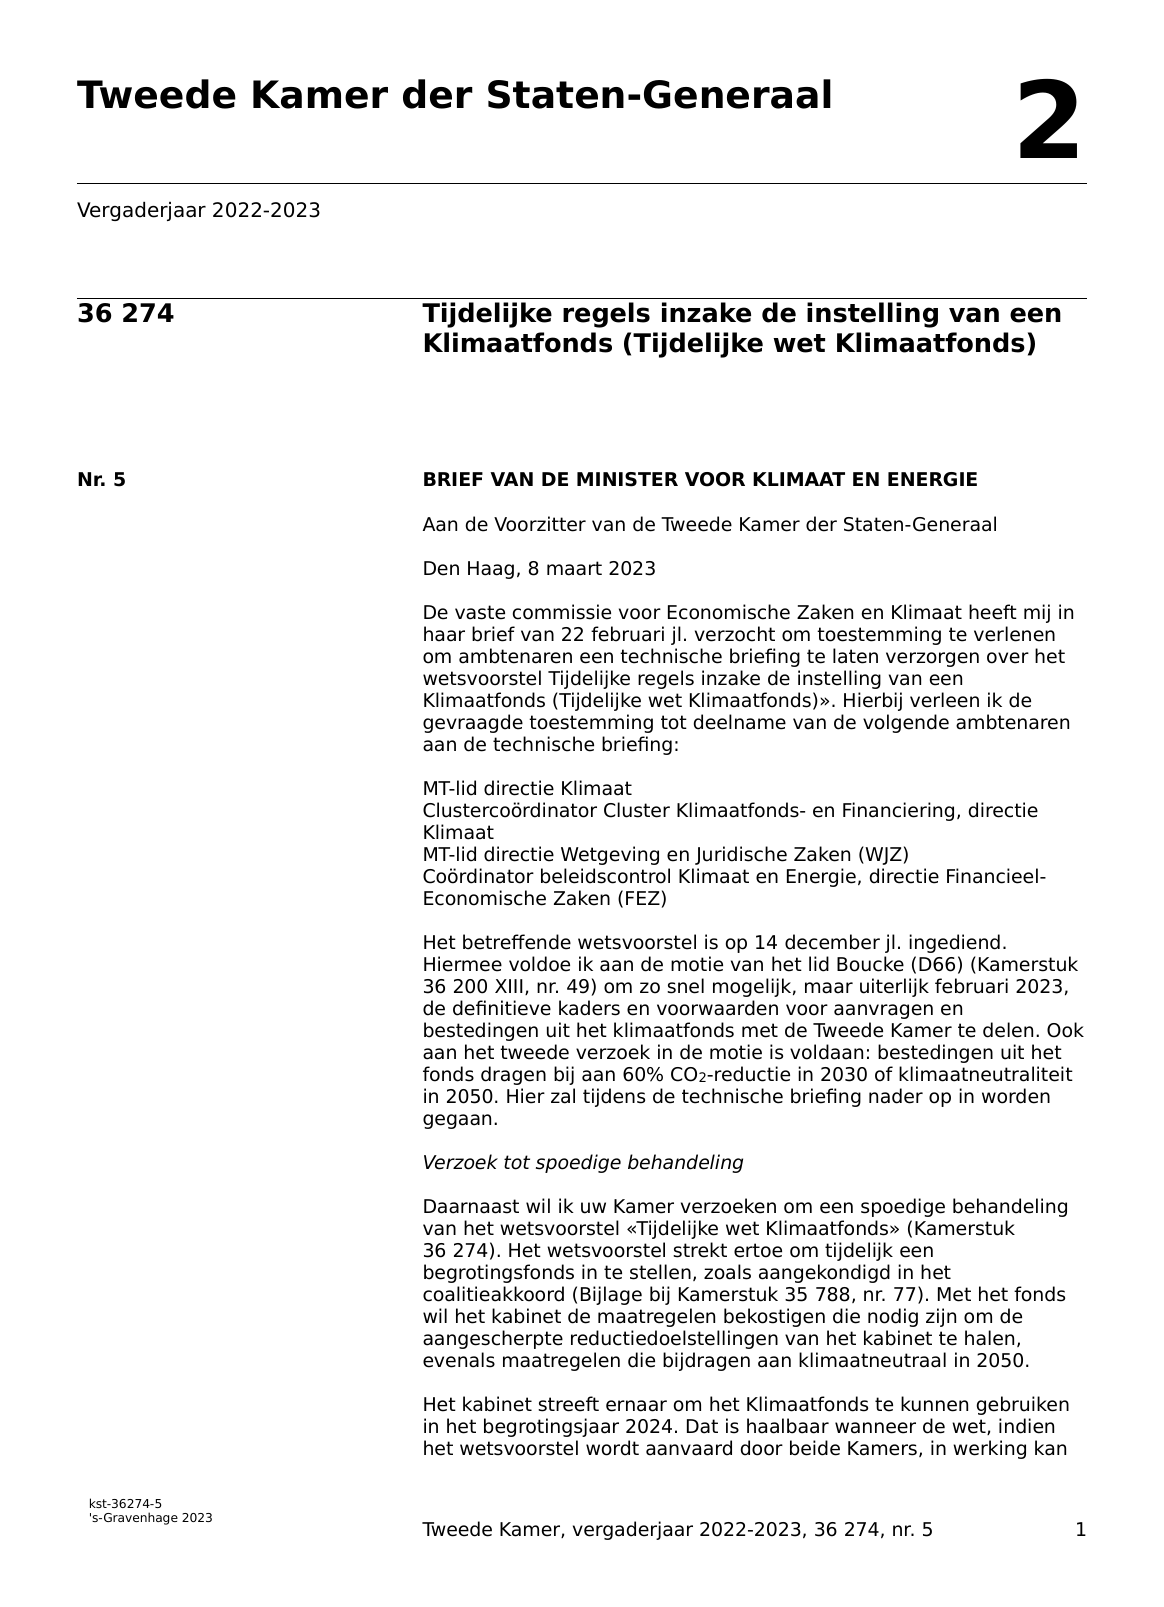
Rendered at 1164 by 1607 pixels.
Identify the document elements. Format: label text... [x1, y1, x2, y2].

text kst-36274-5 [88, 1497, 323, 1511]
text Den Haag, 8 maart 2023 [422, 558, 1087, 580]
table_header Tweede Kamer der Staten-Generaal [77, 59, 886, 183]
text MT-lid directie Klimaat [422, 778, 1087, 800]
text Het betreffende wetsvoorstel is op 14 december jl. ingediend. Hiermee voldoe ik aan de motie van het lid Boucke (D66) (Kamerstuk 36 200 XIII, nr. 49) om zo snel mogelijk, maar uiterlijk februari 2023, de definitieve kaders en voorwaarden voor aanvragen en bestedingen uit het klimaatfonds met de Tweede Kamer te delen. Ook aan het tweede verzoek in de motie is voldaan: bestedingen uit het fonds dragen bij aan 60% CO2-reductie in 2030 of klimaatneutraliteit in 2050. Hier zal tijdens de technische briefing nader op in worden gegaan. [422, 932, 1087, 1130]
text Daarnaast wil ik uw Kamer verzoeken om een spoedige behandeling van het wetsvoorstel «Tijdelijke wet Klimaatfonds» (Kamerstuk 36 274). Het wetsvoorstel strekt ertoe om tijdelijk een begrotingsfonds in te stellen, zoals aangekondigd in het coalitieakkoord (Bijlage bij Kamerstuk 35 788, nr. 77). Met het fonds wil het kabinet de maatregelen bekostigen die nodig zijn om de aangescherpte reductiedoelstellingen van het kabinet te halen, evenals maatregelen die bijdragen aan klimaatneutraal in 2050. [422, 1196, 1087, 1372]
subtitle Verzoek tot spoedige behandeling [422, 1152, 1087, 1174]
text Clustercoördinator Cluster Klimaatfonds- en Financiering, directie Klimaat [422, 800, 1087, 844]
text Het kabinet streeft ernaar om het Klimaatfonds te kunnen gebruiken in het begrotingsjaar 2024. Dat is haalbaar wanneer de wet, indien het wetsvoorstel wordt aanvaard door beide Kamers, in werking kan [422, 1394, 1087, 1460]
text Coördinator beleidscontrol Klimaat en Energie, directie Financieel-Economische Zaken (FEZ) [422, 866, 1087, 910]
table_header 2 [886, 59, 1087, 183]
text Aan de Voorzitter van de Tweede Kamer der Staten-Generaal [422, 513, 1087, 536]
subtitle Nr. 5 BRIEF VAN DE MINISTER VOOR KLIMAAT EN ENERGIE [77, 469, 1087, 491]
text 's-Gravenhage 2023 [88, 1511, 323, 1525]
table_cell Vergaderjaar 2022-2023 [77, 184, 1087, 298]
text De vaste commissie voor Economische Zaken en Klimaat heeft mij in haar brief van 22 februari jl. verzocht om toestemming te verlenen om ambtenaren een technische briefing te laten verzorgen over het wetsvoorstel Tijdelijke regels inzake de instelling van een Klimaatfonds (Tijdelijke wet Klimaatfonds)». Hierbij verleen ik de gevraagde toestemming tot deelname van de volgende ambtenaren aan de technische briefing: [422, 602, 1087, 756]
subtitle 36 274 Tijdelijke regels inzake de instelling van een Klimaatfonds (Tijdelijke wet Klimaatfonds) [77, 299, 1087, 358]
text MT-lid directie Wetgeving en Juridische Zaken (WJZ) [422, 844, 1087, 866]
